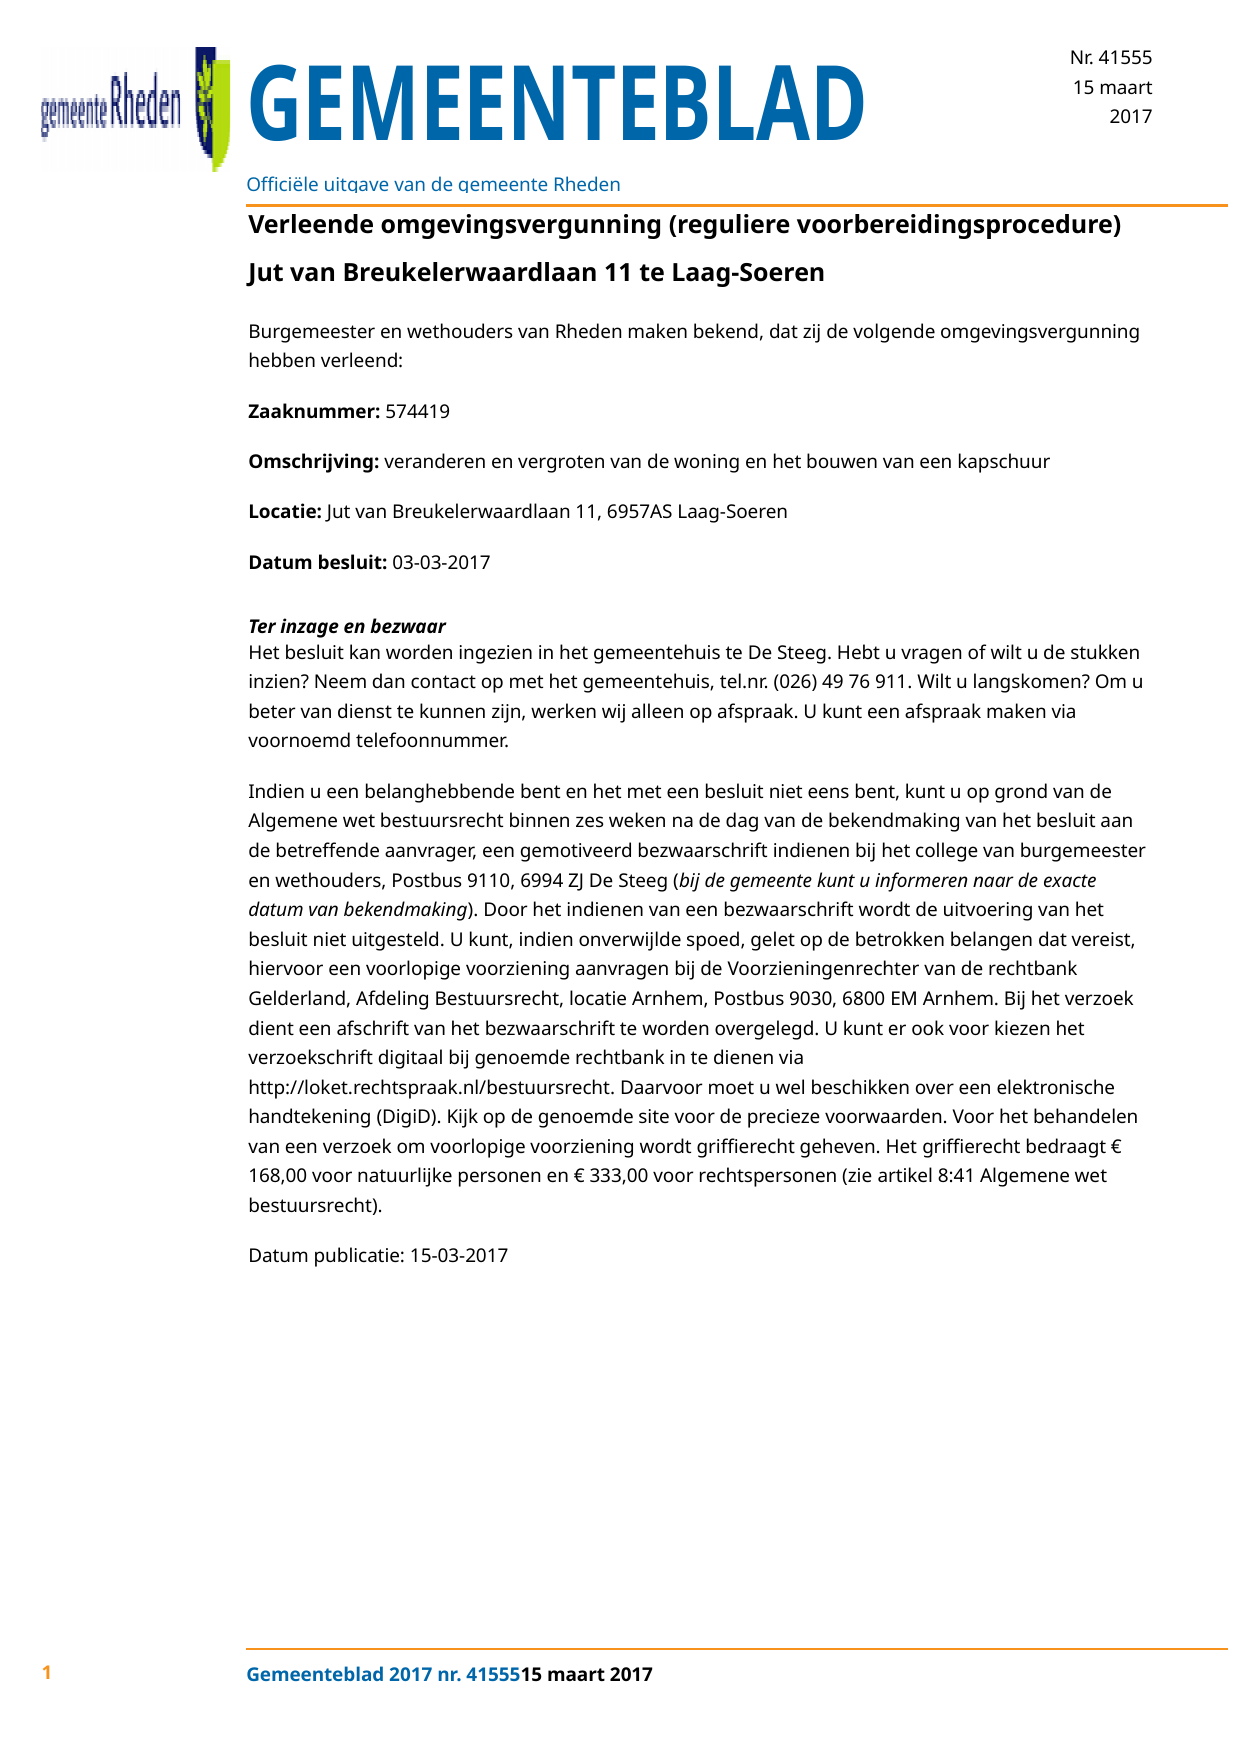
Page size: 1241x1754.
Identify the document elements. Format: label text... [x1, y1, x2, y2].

text Indien u een belanghebbende bent en het met een besluit niet eens bent, kunt u op grond van de Algemene wet bestuursrecht binnen zes weken na de dag van de bekendmaking van het besluit aan de betreffende aanvrager, een gemotiveerd bezwaarschrift indienen bij het college van burgemeester en wethouders, Postbus 9110, 6994 ZJ De Steeg (bij de gemeente kunt u informeren naar de exacte datum van bekendmaking). Door het indienen van een bezwaarschrift wordt de uitvoering van het besluit niet uitgesteld. U kunt, indien onverwijlde spoed, gelet op de betrokken belangen dat vereist, hiervoor een voorlopige voorziening aanvragen bij de Voorzieningenrechter van de rechtbank Gelderland, Afdeling Bestuursrecht, locatie Arnhem, Postbus 9030, 6800 EM Arnhem. Bij het verzoek dient een afschrift van het bezwaarschrift te worden overgelegd. U kunt er ook voor kiezen het verzoekschrift digitaal bij genoemde rechtbank in te dienen via http://loket.rechtspraak.nl/bestuursrecht. Daarvoor moet u wel beschikken over een elektronische handtekening (DigiD). Kijk op de genoemde site voor de precieze voorwaarden. Voor het behandelen van een verzoek om voorlopige voorziening wordt griffierecht geheven. Het griffierecht bedraagt € 168,00 voor natuurlijke personen en € 333,00 voor rechtspersonen (zie artikel 8:41 Algemene wet bestuursrecht). [248, 778, 1152, 1218]
text Omschrijving: veranderen en vergroten van de woning en het bouwen van een kapschuur [248, 448, 1152, 474]
text Datum besluit: 03-03-2017 [248, 549, 1152, 575]
text Het besluit kan worden ingezien in het gemeentehuis te De Steeg. Hebt u vragen of wilt u de stukken inzien? Neem dan contact op met het gemeentehuis, tel.nr. (026) 49 76 911. Wilt u langskomen? Om u beter van dienst te kunnen zijn, werken wij alleen op afspraak. U kunt een afspraak maken via voornoemd telefoonnummer. [248, 639, 1152, 753]
text Datum publicatie: 15-03-2017 [248, 1243, 1152, 1268]
picture [41, 47, 231, 172]
text Ter inzage en bezwaar [248, 613, 1152, 639]
text Zaaknummer: 574419 [248, 398, 1152, 424]
text Verleende omgevingsvergunning (reguliere voorbereidingsprocedure) Jut van Breukelerwaardlaan 11 te Laag-Soeren [248, 207, 1152, 288]
text Burgemeester en wethouders van Rheden maken bekend, dat zij de volgende omgevingsvergunning hebben verleend: [248, 318, 1152, 373]
text Locatie: Jut van Breukelerwaardlaan 11, 6957AS Laag-Soeren [248, 499, 1152, 524]
